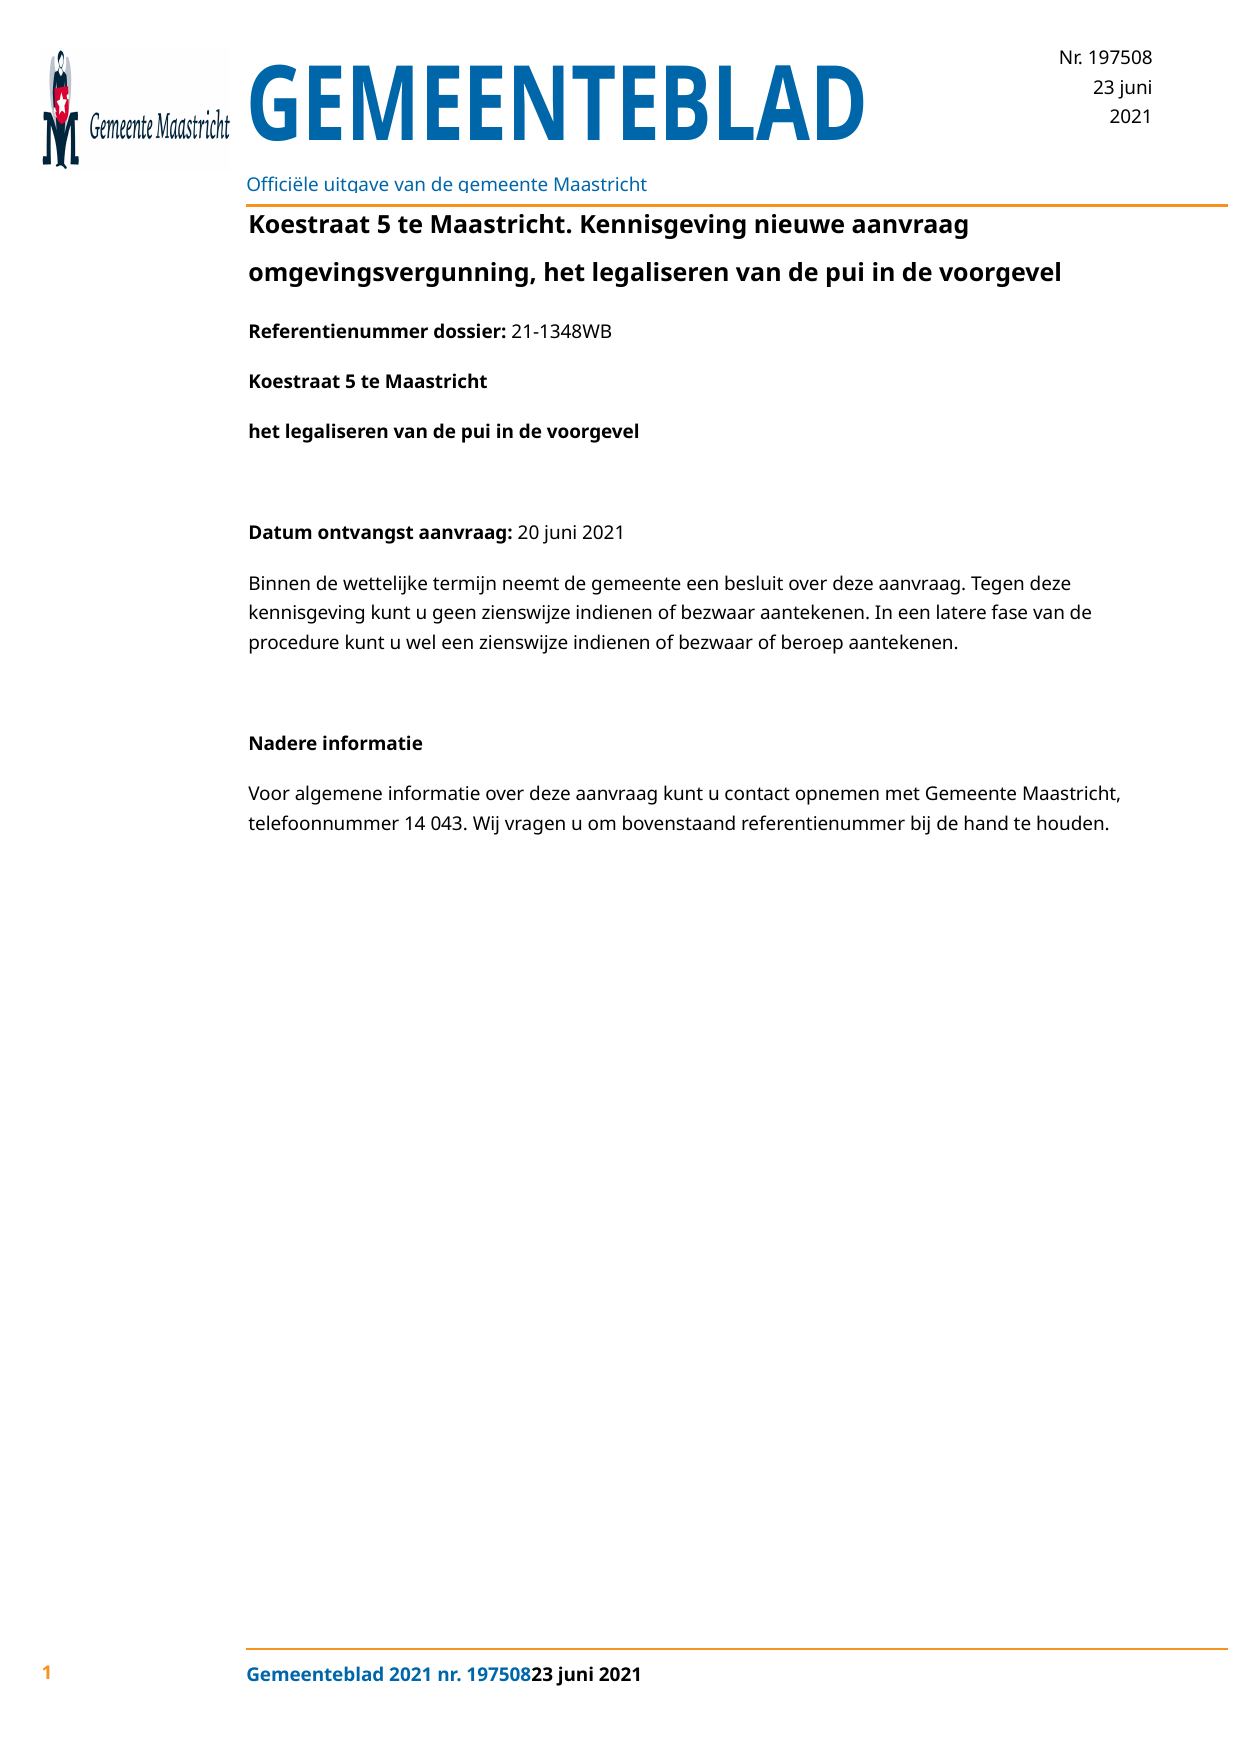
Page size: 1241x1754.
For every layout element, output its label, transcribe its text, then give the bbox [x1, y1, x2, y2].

text Datum ontvangst aanvraag: 20 juni 2021 [248, 519, 1152, 545]
text Koestraat 5 te Maastricht. Kennisgeving nieuwe aanvraag omgevingsvergunning, het legaliseren van de pui in de voorgevel [248, 207, 1152, 288]
text Binnen de wettelijke termijn neemt de gemeente een besluit over deze aanvraag. Tegen deze kennisgeving kunt u geen zienswijze indienen of bezwaar aantekenen. In een latere fase van de procedure kunt u wel een zienswijze indienen of bezwaar of beroep aantekenen. [248, 570, 1152, 655]
text Voor algemene informatie over deze aanvraag kunt u contact opnemen met Gemeente Maastricht, telefoonnummer 14 043. Wij vragen u om bovenstaand referentienummer bij de hand te houden. [248, 780, 1152, 836]
text het legaliseren van de pui in de voorgevel [248, 419, 1152, 444]
picture [41, 47, 231, 172]
text Nadere informatie [248, 730, 1152, 756]
text Referentienummer dossier: 21-1348WB [248, 318, 1152, 344]
text Koestraat 5 te Maastricht [248, 368, 1152, 394]
